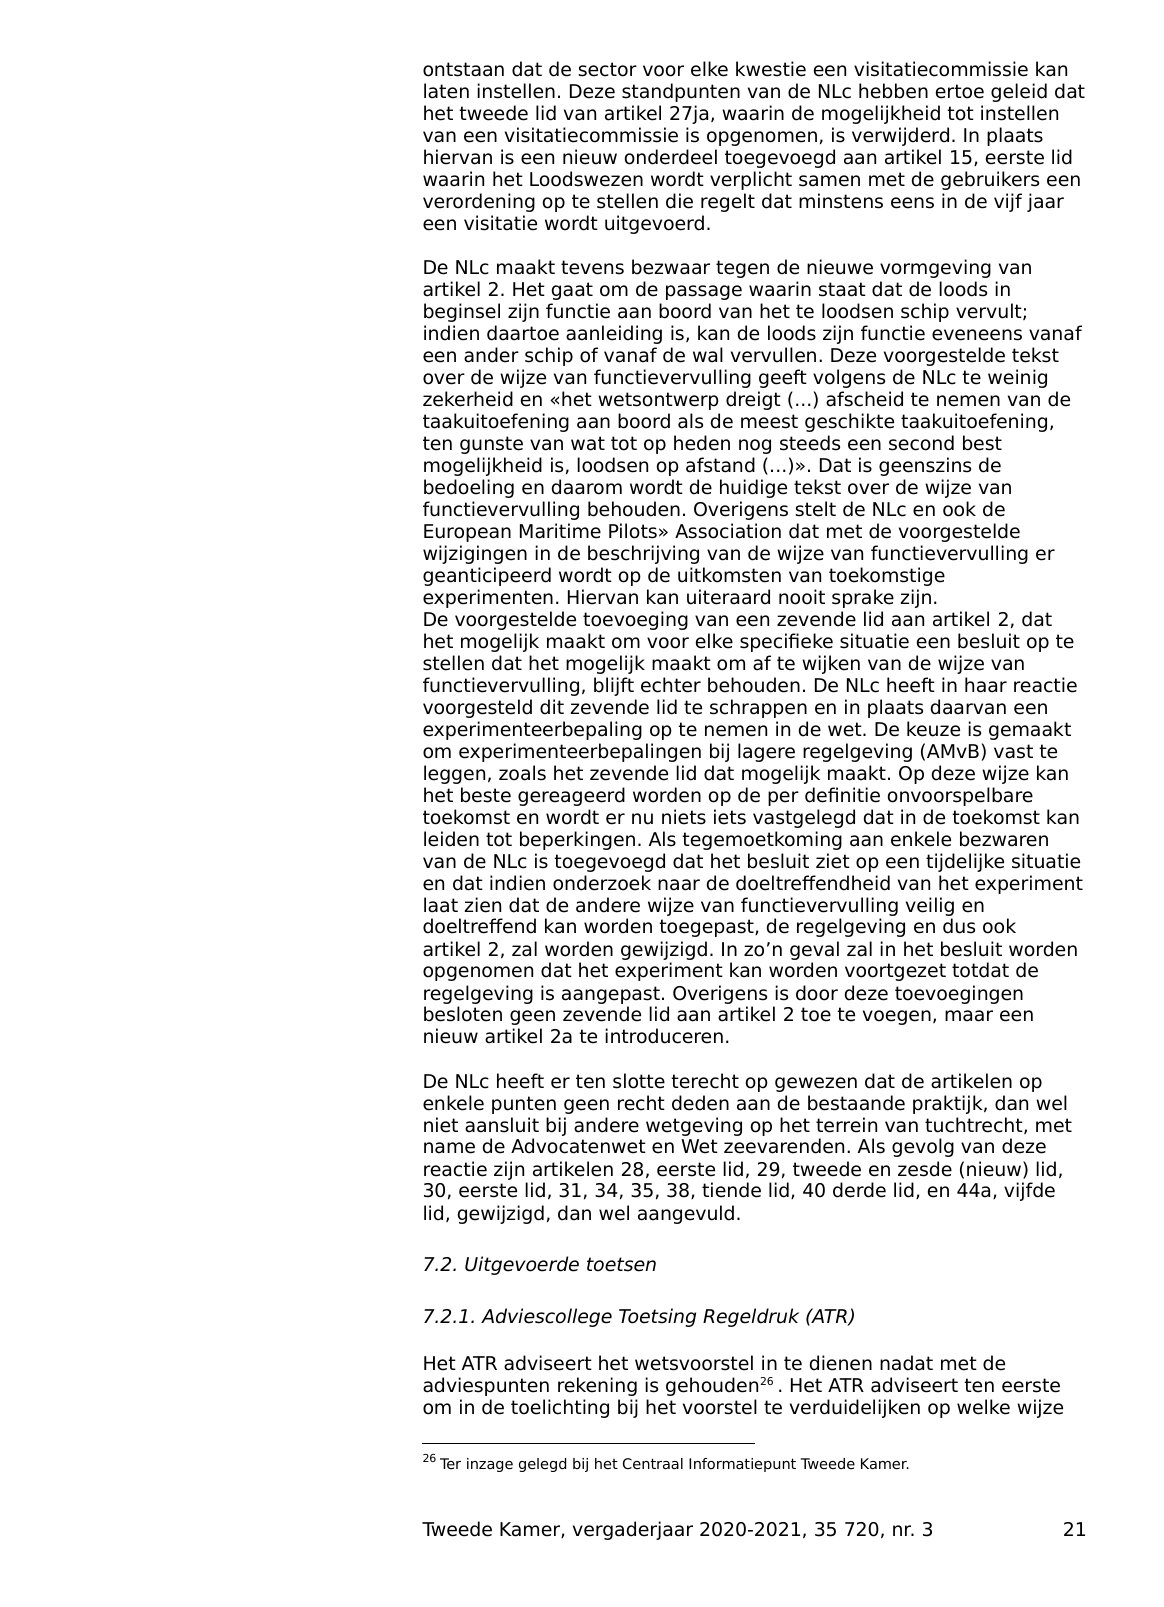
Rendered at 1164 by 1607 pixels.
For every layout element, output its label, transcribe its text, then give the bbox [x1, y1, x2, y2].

subtitle 7.2. Uitgevoerde toetsen [422, 1254, 1087, 1276]
text ontstaan dat de sector voor elke kwestie een visitatiecommissie kan laten instellen. Deze standpunten van de NLc hebben ertoe geleid dat het tweede lid van artikel 27ja, waarin de mogelijkheid tot instellen van een visitatiecommissie is opgenomen, is verwijderd. In plaats hiervan is een nieuw onderdeel toegevoegd aan artikel 15, eerste lid waarin het Loodswezen wordt verplicht samen met de gebruikers een verordening op te stellen die regelt dat minstens eens in de vijf jaar een visitatie wordt uitgevoerd. [422, 59, 1087, 235]
text De NLc maakt tevens bezwaar tegen de nieuwe vormgeving van artikel 2. Het gaat om de passage waarin staat dat de loods in beginsel zijn functie aan boord van het te loodsen schip vervult; indien daartoe aanleiding is, kan de loods zijn functie eveneens vanaf een ander schip of vanaf de wal vervullen. Deze voorgestelde tekst over de wijze van functievervulling geeft volgens de NLc te weinig zekerheid en «het wetsontwerp dreigt (...) afscheid te nemen van de taakuitoefening aan boord als de meest geschikte taakuitoefening, ten gunste van wat tot op heden nog steeds een second best mogelijkheid is, loodsen op afstand (...)». Dat is geenszins de bedoeling en daarom wordt de huidige tekst over de wijze van functievervulling behouden. Overigens stelt de NLc en ook de European Maritime Pilots» Association dat met de voorgestelde wijzigingen in de beschrijving van de wijze van functievervulling er geanticipeerd wordt op de uitkomsten van toekomstige experimenten. Hiervan kan uiteraard nooit sprake zijn. [422, 257, 1087, 609]
text Ter inzage gelegd bij het Centraal Informatiepunt Tweede Kamer. [422, 1452, 1087, 1474]
subtitle 7.2.1. Adviescollege Toetsing Regeldruk (ATR) [422, 1306, 1087, 1328]
text De voorgestelde toevoeging van een zevende lid aan artikel 2, dat het mogelijk maakt om voor elke specifieke situatie een besluit op te stellen dat het mogelijk maakt om af te wijken van de wijze van functievervulling, blijft echter behouden. De NLc heeft in haar reactie voorgesteld dit zevende lid te schrappen en in plaats daarvan een experimenteerbepaling op te nemen in de wet. De keuze is gemaakt om experimenteerbepalingen bij lagere regelgeving (AMvB) vast te leggen, zoals het zevende lid dat mogelijk maakt. Op deze wijze kan het beste gereageerd worden op de per definitie onvoorspelbare toekomst en wordt er nu niets iets vastgelegd dat in de toekomst kan leiden tot beperkingen. Als tegemoetkoming aan enkele bezwaren van de NLc is toegevoegd dat het besluit ziet op een tijdelijke situatie en dat indien onderzoek naar de doeltreffendheid van het experiment laat zien dat de andere wijze van functievervulling veilig en doeltreffend kan worden toegepast, de regelgeving en dus ook artikel 2, zal worden gewijzigd. In zo’n geval zal in het besluit worden opgenomen dat het experiment kan worden voortgezet totdat de regelgeving is aangepast. Overigens is door deze toevoegingen besloten geen zevende lid aan artikel 2 toe te voegen, maar een nieuw artikel 2a te introduceren. [422, 609, 1087, 1048]
text Het ATR adviseert het wetsvoorstel in te dienen nadat met de adviespunten rekening is gehouden. Het ATR adviseert ten eerste om in de toelichting bij het voorstel te verduidelijken op welke wijze [422, 1353, 1087, 1419]
text De NLc heeft er ten slotte terecht op gewezen dat de artikelen op enkele punten geen recht deden aan de bestaande praktijk, dan wel niet aansluit bij andere wetgeving op het terrein van tuchtrecht, met name de Advocatenwet en Wet zeevarenden. Als gevolg van deze reactie zijn artikelen 28, eerste lid, 29, tweede en zesde (nieuw) lid, 30, eerste lid, 31, 34, 35, 38, tiende lid, 40 derde lid, en 44a, vijfde lid, gewijzigd, dan wel aangevuld. [422, 1071, 1087, 1224]
